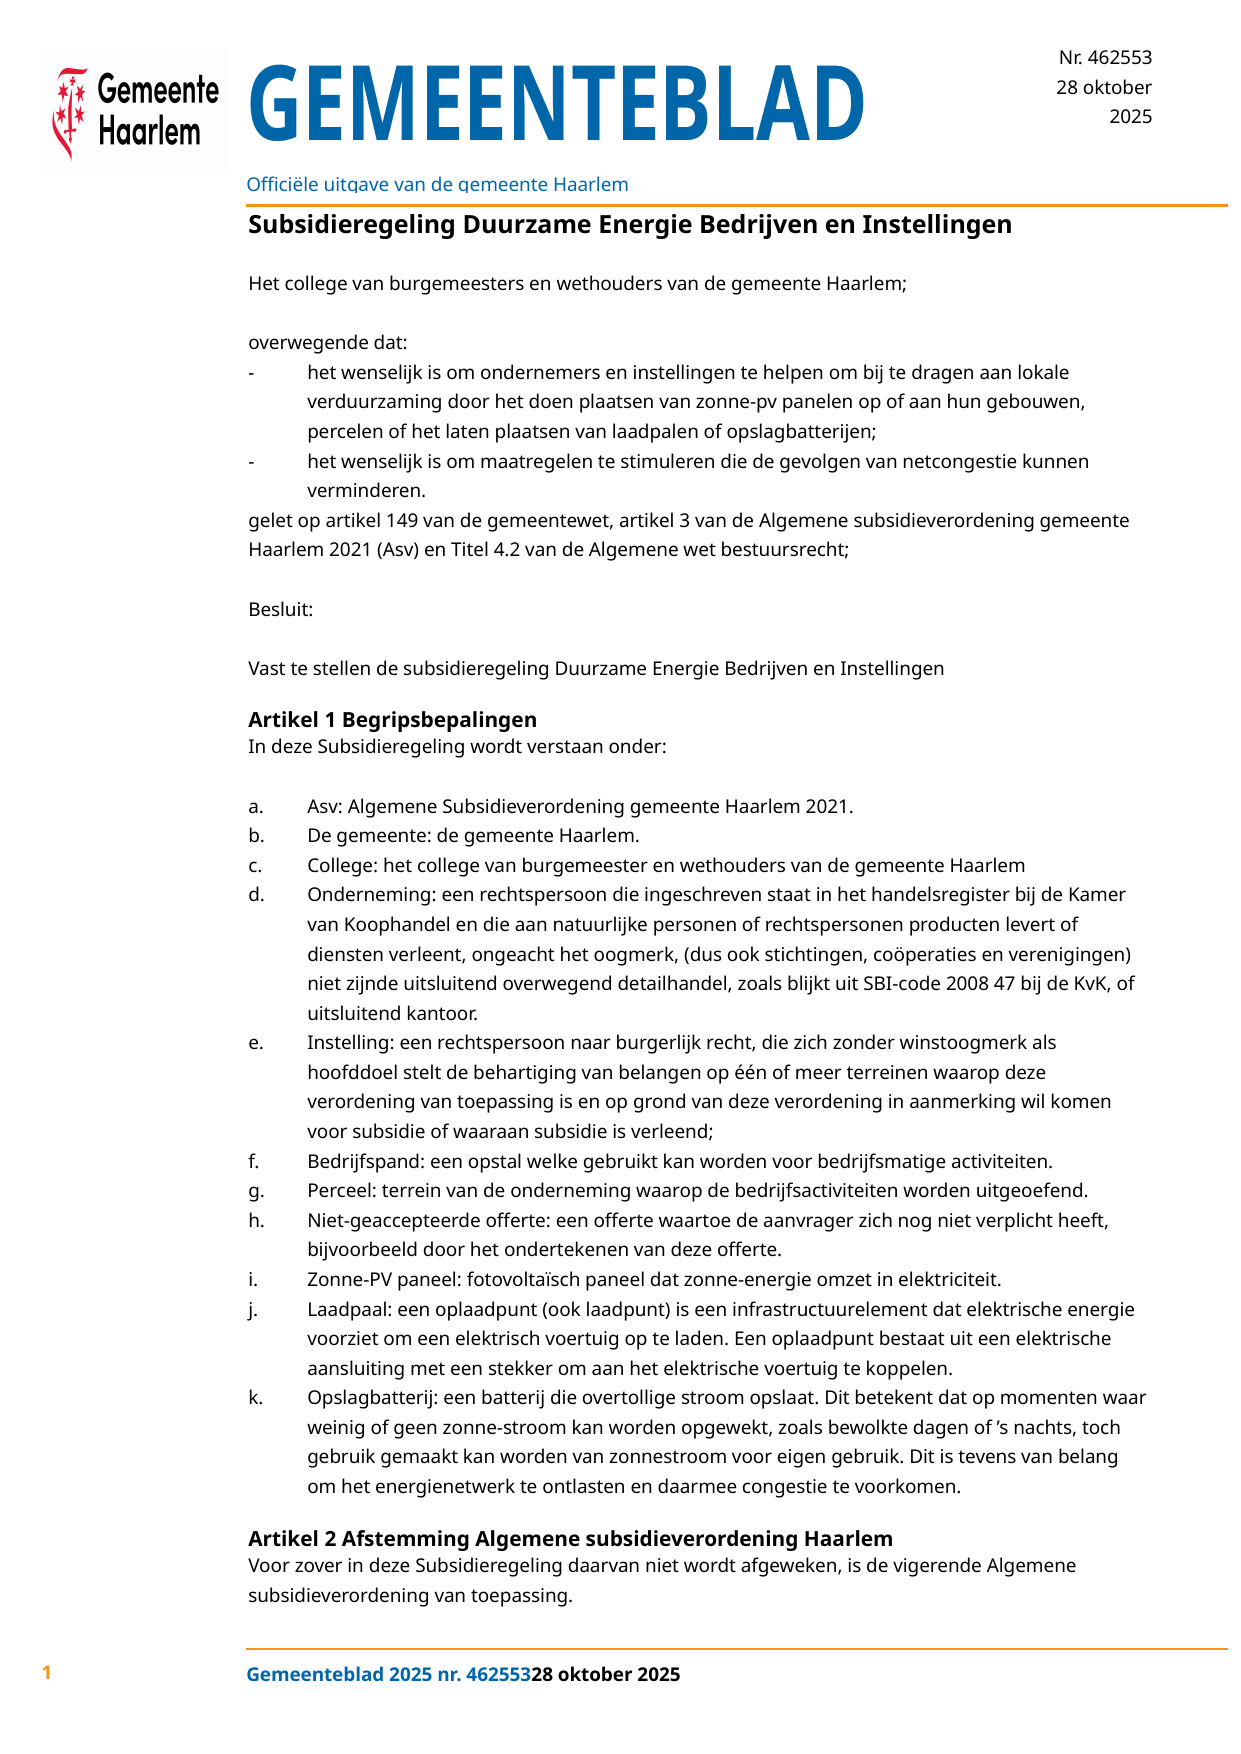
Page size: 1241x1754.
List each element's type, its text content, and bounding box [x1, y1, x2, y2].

text Vast te stellen de subsidieregeling Duurzame Energie Bedrijven en Instellingen [248, 655, 1152, 681]
text gelet op artikel 149 van de gemeentewet, artikel 3 van de Algemene subsidieverordening gemeente Haarlem 2021 (Asv) en Titel 4.2 van de Algemene wet bestuursrecht; [248, 507, 1152, 562]
list De gemeente: de gemeente Haarlem. [248, 822, 1152, 848]
text Het college van burgemeesters en wethouders van de gemeente Haarlem; [248, 270, 1152, 296]
list Asv: Algemene Subsidieverordening gemeente Haarlem 2021. [248, 793, 1152, 819]
text Artikel 2 Afstemming Algemene subsidieverordening Haarlem [248, 1524, 1152, 1552]
list Laadpaal: een oplaadpunt (ook laadpunt) is een infrastructuurelement dat elektrische energie voorziet om een elektrisch voertuig op te laden. Een oplaadpunt bestaat uit een elektrische aansluiting met een stekker om aan het elektrische voertuig te koppelen. [248, 1296, 1152, 1381]
list Opslagbatterij: een batterij die overtollige stroom opslaat. Dit betekent dat op momenten waar weinig of geen zonne-stroom kan worden opgewekt, zoals bewolkte dagen of ’s nachts, toch gebruik gemaakt kan worden van zonnestroom voor eigen gebruik. Dit is tevens van belang om het energienetwerk te ontlasten en daarmee congestie te voorkomen. [248, 1384, 1152, 1499]
text Artikel 1 Begripsbepalingen [248, 705, 1152, 734]
list het wenselijk is om maatregelen te stimuleren die de gevolgen van netcongestie kunnen verminderen. [248, 448, 1152, 503]
text In deze Subsidieregeling wordt verstaan onder: [248, 734, 1152, 759]
picture [41, 47, 231, 172]
list het wenselijk is om ondernemers en instellingen te helpen om bij te dragen aan lokale verduurzaming door het doen plaatsen van zonne-pv panelen op of aan hun gebouwen, percelen of het laten plaatsen van laadpalen of opslagbatterijen; [248, 359, 1152, 444]
text overwegende dat: [248, 329, 1152, 355]
list College: het college van burgemeester en wethouders van de gemeente Haarlem [248, 852, 1152, 878]
list Instelling: een rechtspersoon naar burgerlijk recht, die zich zonder winstoogmerk als hoofddoel stelt de behartiging van belangen op één of meer terreinen waarop deze verordening van toepassing is en op grond van deze verordening in aanmerking wil komen voor subsidie of waaraan subsidie is verleend; [248, 1029, 1152, 1144]
list Bedrijfspand: een opstal welke gebruikt kan worden voor bedrijfsmatige activiteiten. [248, 1148, 1152, 1174]
list Zonne-PV paneel: fotovoltaïsch paneel dat zonne-energie omzet in elektriciteit. [248, 1266, 1152, 1292]
list Perceel: terrein van de onderneming waarop de bedrijfsactiviteiten worden uitgeoefend. [248, 1177, 1152, 1203]
text Besluit: [248, 596, 1152, 621]
text Subsidieregeling Duurzame Energie Bedrijven en Instellingen [248, 207, 1152, 241]
list Niet-geaccepteerde offerte: een offerte waartoe de aanvrager zich nog niet verplicht heeft, bijvoorbeeld door het ondertekenen van deze offerte. [248, 1207, 1152, 1262]
text Voor zover in deze Subsidieregeling daarvan niet wordt afgeweken, is de vigerende Algemene subsidieverordening van toepassing. [248, 1552, 1152, 1607]
list Onderneming: een rechtspersoon die ingeschreven staat in het handelsregister bij de Kamer van Koophandel en die aan natuurlijke personen of rechtspersonen producten levert of diensten verleent, ongeacht het oogmerk, (dus ook stichtingen, coöperaties en verenigingen) niet zijnde uitsluitend overwegend detailhandel, zoals blijkt uit SBI-code 2008 47 bij de KvK, of uitsluitend kantoor. [248, 882, 1152, 1026]
